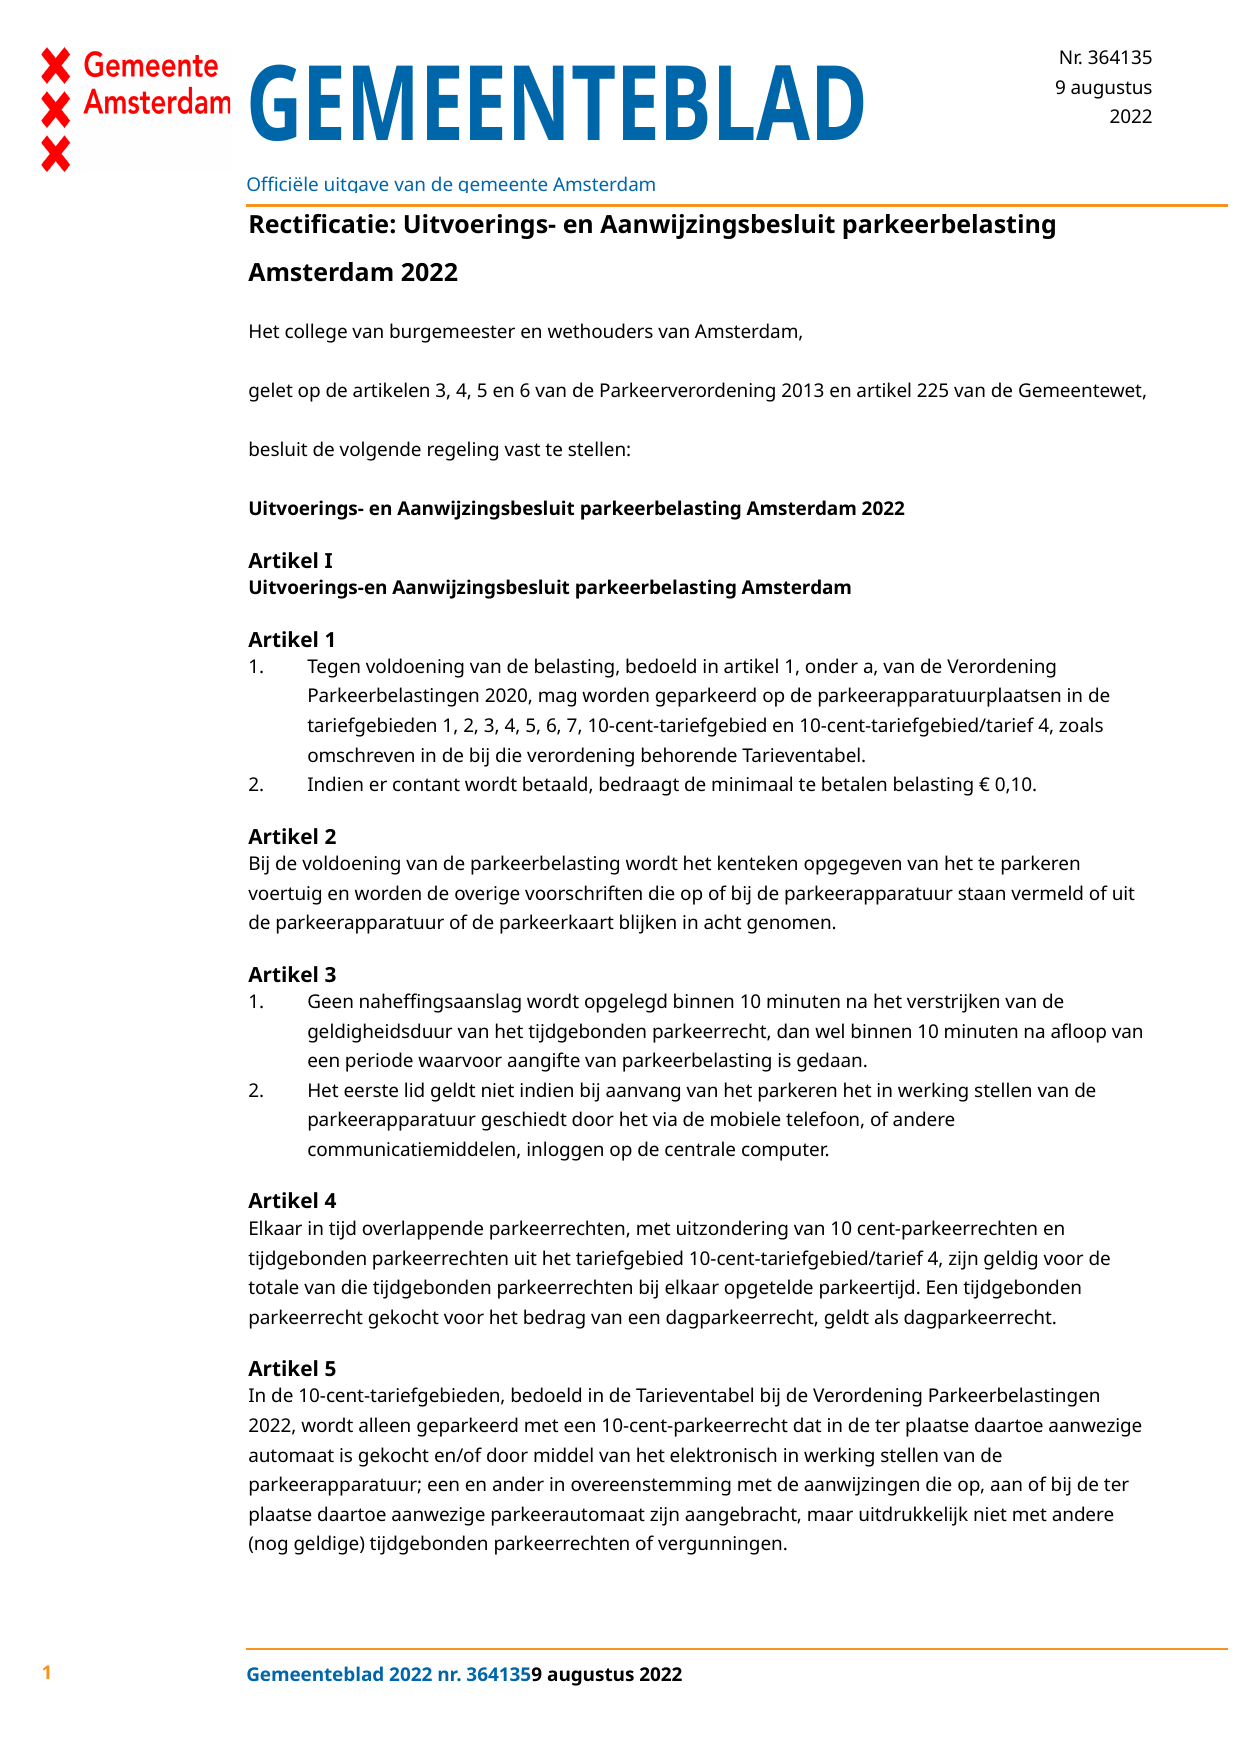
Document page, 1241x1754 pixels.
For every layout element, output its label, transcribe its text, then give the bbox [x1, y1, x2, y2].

text Artikel 3 [248, 960, 1152, 988]
text Het college van burgemeester en wethouders van Amsterdam, [248, 318, 1152, 344]
text Bij de voldoening van de parkeerbelasting wordt het kenteken opgegeven van het te parkeren voertuig en worden de overige voorschriften die op of bij de parkeerapparatuur staan vermeld of uit de parkeerapparatuur of de parkeerkaart blijken in acht genomen. [248, 850, 1152, 935]
text Artikel 1 [248, 625, 1152, 653]
text Artikel 2 [248, 822, 1152, 850]
list Indien er contant wordt betaald, bedraagt de minimaal te betalen belasting € 0,10. [248, 771, 1152, 797]
text In de 10-cent-tariefgebieden, bedoeld in de Tarieventabel bij de Verordening Parkeerbelastingen 2022, wordt alleen geparkeerd met een 10-cent-parkeerrecht dat in de ter plaatse daartoe aanwezige automaat is gekocht en/of door middel van het elektronisch in werking stellen van de parkeerapparatuur; een en ander in overeenstemming met de aanwijzingen die op, aan of bij de ter plaatse daartoe aanwezige parkeerautomaat zijn aangebracht, maar uitdrukkelijk niet met andere (nog geldige) tijdgebonden parkeerrechten of vergunningen. [248, 1383, 1152, 1556]
list Het eerste lid geldt niet indien bij aanvang van het parkeren het in werking stellen van de parkeerapparatuur geschiedt door het via de mobiele telefoon, of andere communicatiemiddelen, inloggen op de centrale computer. [248, 1077, 1152, 1162]
text Uitvoerings-en Aanwijzingsbesluit parkeerbelasting Amsterdam [248, 574, 1152, 600]
picture [41, 47, 231, 172]
text besluit de volgende regeling vast te stellen: [248, 436, 1152, 462]
text Artikel 4 [248, 1187, 1152, 1215]
text Artikel I [248, 546, 1152, 574]
text Artikel 5 [248, 1354, 1152, 1383]
text Elkaar in tijd overlappende parkeerrechten, met uitzondering van 10 cent-parkeerrechten en tijdgebonden parkeerrechten uit het tariefgebied 10-cent-tariefgebied/tarief 4, zijn geldig voor de totale van die tijdgebonden parkeerrechten bij elkaar opgetelde parkeertijd. Een tijdgebonden parkeerrecht gekocht voor het bedrag van een dagparkeerrecht, geldt als dagparkeerrecht. [248, 1215, 1152, 1329]
list Geen naheffingsaanslag wordt opgelegd binnen 10 minuten na het verstrijken van de geldigheidsduur van het tijdgebonden parkeerrecht, dan wel binnen 10 minuten na afloop van een periode waarvoor aangifte van parkeerbelasting is gedaan. [248, 988, 1152, 1073]
text gelet op de artikelen 3, 4, 5 en 6 van de Parkeerverordening 2013 en artikel 225 van de Gemeentewet, [248, 377, 1152, 403]
list Tegen voldoening van de belasting, bedoeld in artikel 1, onder a, van de Verordening Parkeerbelastingen 2020, mag worden geparkeerd op de parkeerapparatuurplaatsen in de tariefgebieden 1, 2, 3, 4, 5, 6, 7, 10-cent-tariefgebied en 10-cent-tariefgebied/tarief 4, zoals omschreven in de bij die verordening behorende Tarieventabel. [248, 653, 1152, 768]
text Uitvoerings- en Aanwijzingsbesluit parkeerbelasting Amsterdam 2022 [248, 495, 1152, 521]
text Rectificatie: Uitvoerings- en Aanwijzingsbesluit parkeerbelasting Amsterdam 2022 [248, 207, 1152, 288]
